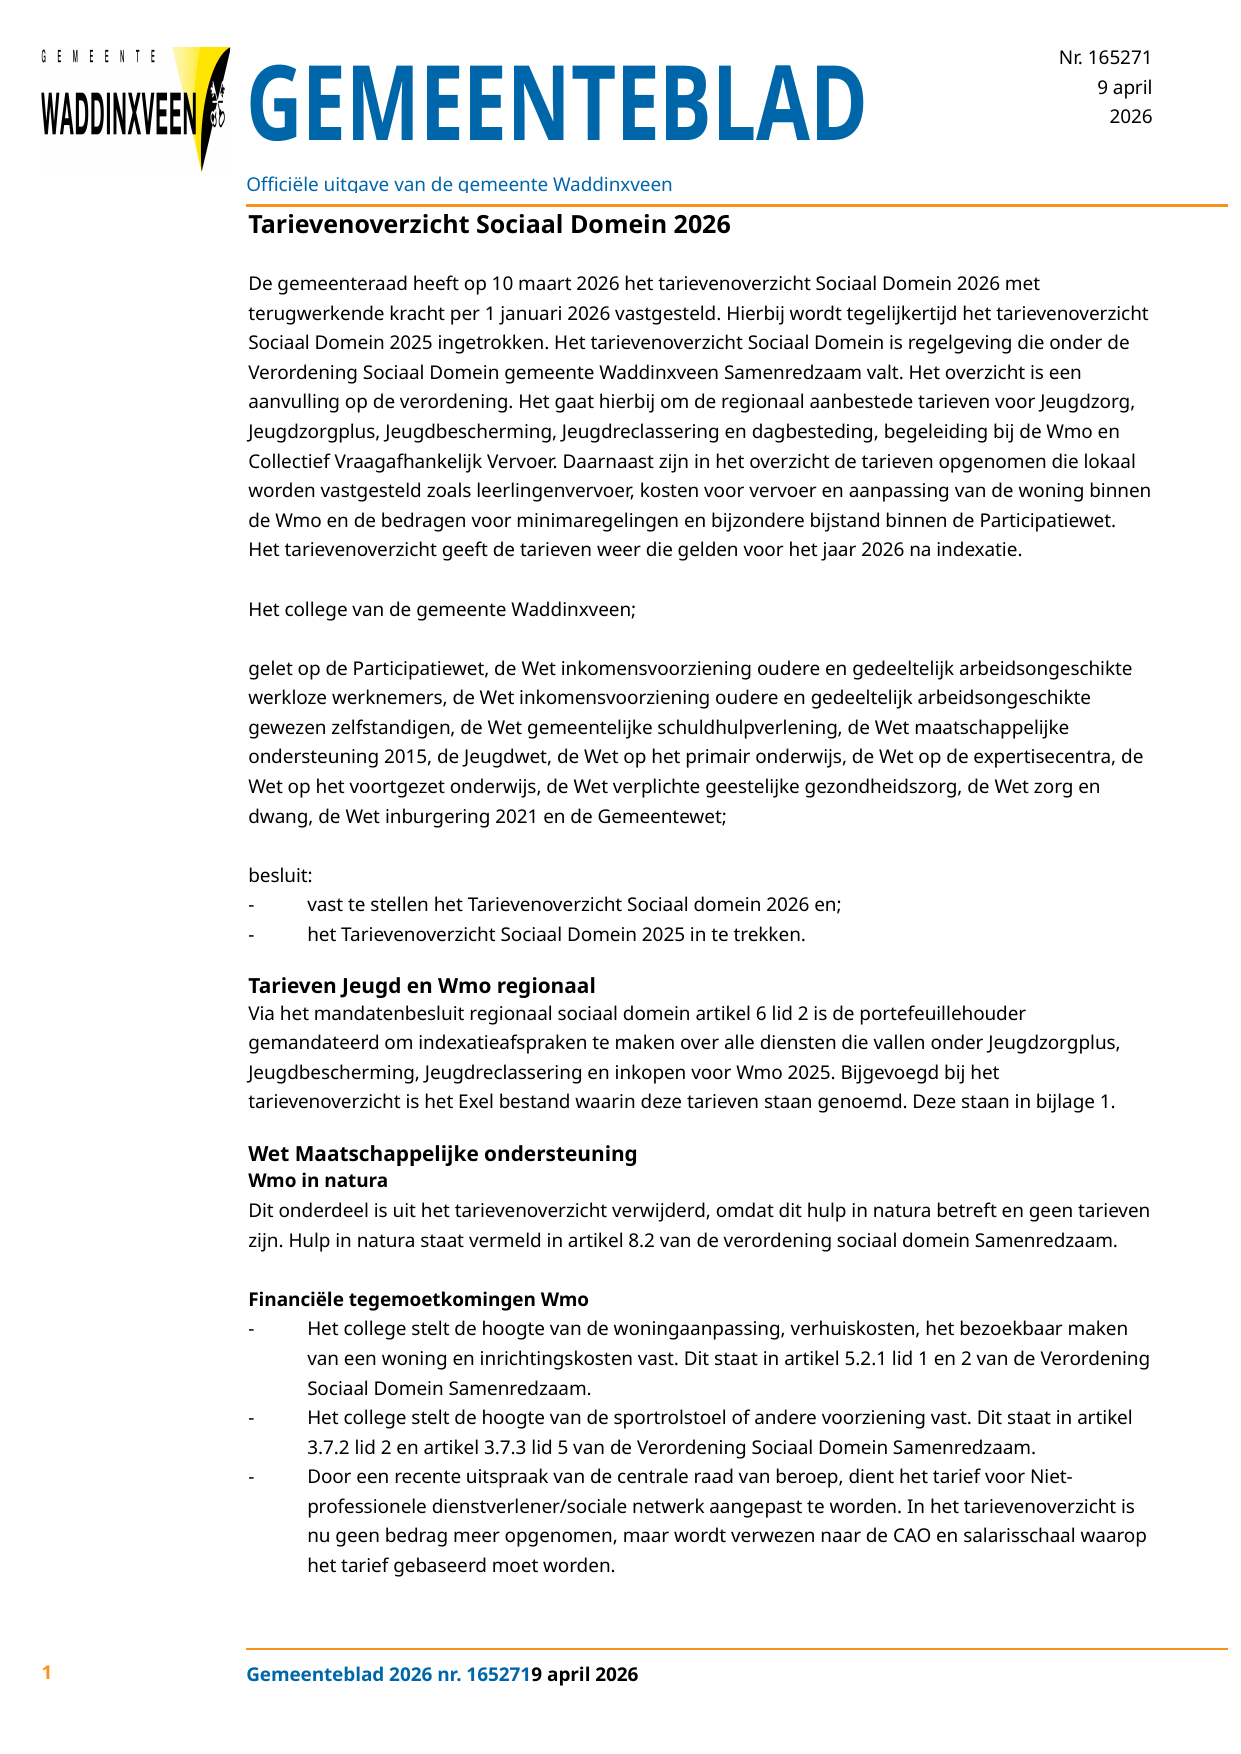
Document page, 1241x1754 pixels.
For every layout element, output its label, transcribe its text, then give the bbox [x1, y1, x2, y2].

text De gemeenteraad heeft op 10 maart 2026 het tarievenoverzicht Sociaal Domein 2026 met terugwerkende kracht per 1 januari 2026 vastgesteld. Hierbij wordt tegelijkertijd het tarievenoverzicht Sociaal Domein 2025 ingetrokken. Het tarievenoverzicht Sociaal Domein is regelgeving die onder de Verordening Sociaal Domein gemeente Waddinxveen Samenredzaam valt. Het overzicht is een aanvulling op de verordening. Het gaat hierbij om de regionaal aanbestede tarieven voor Jeugdzorg, Jeugdzorgplus, Jeugdbescherming, Jeugdreclassering en dagbesteding, begeleiding bij de Wmo en Collectief Vraagafhankelijk Vervoer. Daarnaast zijn in het overzicht de tarieven opgenomen die lokaal worden vastgesteld zoals leerlingenvervoer, kosten voor vervoer en aanpassing van de woning binnen de Wmo en de bedragen voor minimaregelingen en bijzondere bijstand binnen de Participatiewet. Het tarievenoverzicht geeft de tarieven weer die gelden voor het jaar 2026 na indexatie. [248, 270, 1152, 562]
text Tarievenoverzicht Sociaal Domein 2026 [248, 207, 1152, 241]
list Het college stelt de hoogte van de sportrolstoel of andere voorziening vast. Dit staat in artikel 3.7.2 lid 2 en artikel 3.7.3 lid 5 van de Verordening Sociaal Domein Samenredzaam. [248, 1404, 1152, 1459]
list het Tarievenoverzicht Sociaal Domein 2025 in te trekken. [248, 921, 1152, 947]
text Tarieven Jeugd en Wmo regionaal [248, 972, 1152, 1000]
text Financiële tegemoetkomingen Wmo [248, 1286, 1152, 1312]
picture [41, 47, 231, 172]
text besluit: [248, 862, 1152, 888]
list Door een recente uitspraak van de centrale raad van beroep, dient het tarief voor Niet- professionele dienstverlener/sociale netwerk aangepast te worden. In het tarievenoverzicht is nu geen bedrag meer opgenomen, maar wordt verwezen naar de CAO en salarisschaal waarop het tarief gebaseerd moet worden. [248, 1463, 1152, 1578]
list vast te stellen het Tarievenoverzicht Sociaal domein 2026 en; [248, 892, 1152, 917]
text Dit onderdeel is uit het tarievenoverzicht verwijderd, omdat dit hulp in natura betreft en geen tarieven zijn. Hulp in natura staat vermeld in artikel 8.2 van de verordening sociaal domein Samenredzaam. [248, 1197, 1152, 1252]
text Via het mandatenbesluit regionaal sociaal domein artikel 6 lid 2 is de portefeuillehouder gemandateerd om indexatieafspraken te maken over alle diensten die vallen onder Jeugdzorgplus, Jeugdbescherming, Jeugdreclassering en inkopen voor Wmo 2025. Bijgevoegd bij het tarievenoverzicht is het Exel bestand waarin deze tarieven staan genoemd. Deze staan in bijlage 1. [248, 1000, 1152, 1114]
text Wet Maatschappelijke ondersteuning [248, 1139, 1152, 1168]
list Het college stelt de hoogte van de woningaanpassing, verhuiskosten, het bezoekbaar maken van een woning en inrichtingskosten vast. Dit staat in artikel 5.2.1 lid 1 en 2 van de Verordening Sociaal Domein Samenredzaam. [248, 1316, 1152, 1400]
text gelet op de Participatiewet, de Wet inkomensvoorziening oudere en gedeeltelijk arbeidsongeschikte werkloze werknemers, de Wet inkomensvoorziening oudere en gedeeltelijk arbeidsongeschikte gewezen zelfstandigen, de Wet gemeentelijke schuldhulpverlening, de Wet maatschappelijke ondersteuning 2015, de Jeugdwet, de Wet op het primair onderwijs, de Wet op de expertisecentra, de Wet op het voortgezet onderwijs, de Wet verplichte geestelijke gezondheidszorg, de Wet zorg en dwang, de Wet inburgering 2021 en de Gemeentewet; [248, 655, 1152, 828]
text Wmo in natura [248, 1168, 1152, 1193]
text Het college van de gemeente Waddinxveen; [248, 596, 1152, 621]
